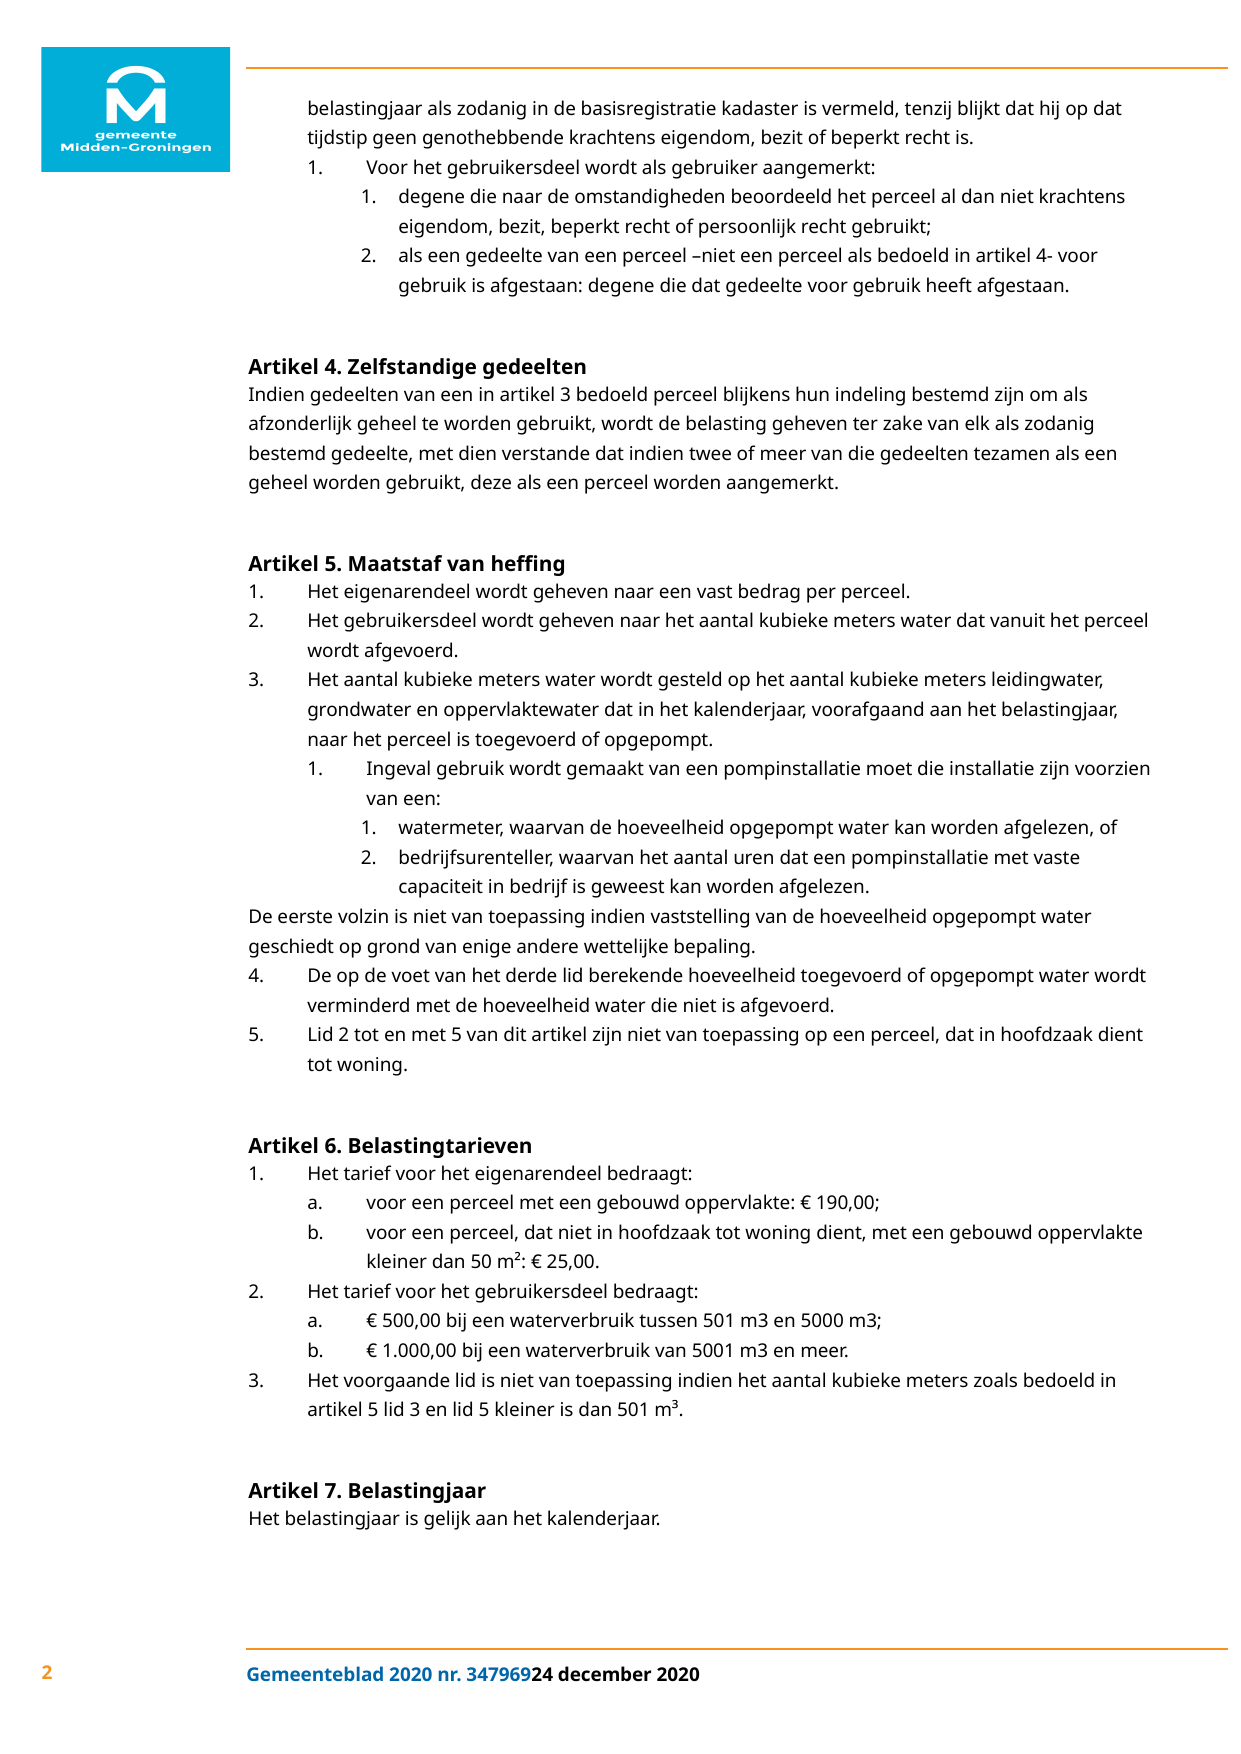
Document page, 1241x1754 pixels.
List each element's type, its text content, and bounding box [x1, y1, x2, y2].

list voor een perceel met een gebouwd oppervlakte: € 190,00; [307, 1189, 1152, 1215]
list watermeter, waarvan de hoeveelheid opgepompt water kan worden afgelezen, of [361, 814, 1152, 840]
list Het tarief voor het eigenarendeel bedraagt: [248, 1160, 1152, 1185]
list voor een perceel, dat niet in hoofdzaak tot woning dient, met een gebouwd oppervlakte kleiner dan 50 m²: € 25,00. [307, 1219, 1152, 1274]
list De op de voet van het derde lid berekende hoeveelheid toegevoerd of opgepompt water wordt verminderd met de hoeveelheid water die niet is afgevoerd. [248, 962, 1152, 1018]
list Het eigenarendeel wordt geheven naar een vast bedrag per perceel. [248, 578, 1152, 604]
list € 500,00 bij een waterverbruik tussen 501 m3 en 5000 m3; [307, 1308, 1152, 1333]
text Het belastingjaar is gelijk aan het kalenderjaar. [248, 1505, 1152, 1531]
list Lid 2 tot en met 5 van dit artikel zijn niet van toepassing op een perceel, dat in hoofdzaak dient tot woning. [248, 1022, 1152, 1077]
list Het aantal kubieke meters water wordt gesteld op het aantal kubieke meters leidingwater, grondwater en oppervlaktewater dat in het kalenderjaar, voorafgaand aan het belastingjaar, naar het perceel is toegevoerd of opgepompt. [248, 667, 1152, 752]
list Het voorgaande lid is niet van toepassing indien het aantal kubieke meters zoals bedoeld in artikel 5 lid 3 en lid 5 kleiner is dan 501 m³. [248, 1367, 1152, 1422]
list als een gedeelte van een perceel –niet een perceel als bedoeld in artikel 4- voor gebruik is afgestaan: degene die dat gedeelte voor gebruik heeft afgestaan. [361, 243, 1152, 298]
picture [107, 89, 165, 122]
list Het tarief voor het gebruikersdeel bedraagt: [248, 1278, 1152, 1304]
text Artikel 4. Zelfstandige gedeelten [248, 352, 1152, 381]
text Artikel 5. Maatstaf van heffing [248, 549, 1152, 578]
picture [108, 66, 164, 82]
list Het gebruikersdeel wordt geheven naar het aantal kubieke meters water dat vanuit het perceel wordt afgevoerd. [248, 607, 1152, 663]
picture [184, 146, 190, 153]
text Artikel 7. Belastingjaar [248, 1476, 1152, 1505]
list bedrijfsurenteller, waarvan het aantal uren dat een pompinstallatie met vaste capaciteit in bedrijf is geweest kan worden afgelezen. [361, 844, 1152, 899]
text Indien gedeelten van een in artikel 3 bedoeld perceel blijkens hun indeling bestemd zijn om als afzonderlijk geheel te worden gebruikt, wordt de belasting geheven ter zake van elk als zodanig bestemd gedeelte, met dien verstande dat indien twee of meer van die gedeelten tezamen als een geheel worden gebruikt, deze als een perceel worden aangemerkt. [248, 381, 1152, 495]
list belastingjaar als zodanig in de basisregistratie kadaster is vermeld, tenzij blijkt dat hij op dat tijdstip geen genothebbende krachtens eigendom, bezit of beperkt recht is. [248, 95, 1152, 150]
list degene die naar de omstandigheden beoordeeld het perceel al dan niet krachtens eigendom, bezit, beperkt recht of persoonlijk recht gebruikt; [361, 183, 1152, 239]
list Voor het gebruikersdeel wordt als gebruiker aangemerkt: [307, 154, 1152, 180]
list € 1.000,00 bij een waterverbruik van 5001 m3 en meer. [307, 1337, 1152, 1363]
text De eerste volzin is niet van toepassing indien vaststelling van de hoeveelheid opgepompt water geschiedt op grond van enige andere wettelijke bepaling. [248, 903, 1152, 959]
text Artikel 6. Belastingtarieven [248, 1131, 1152, 1160]
list Ingeval gebruik wordt gemaakt van een pompinstallatie moet die installatie zijn voorzien van een: [307, 755, 1152, 811]
